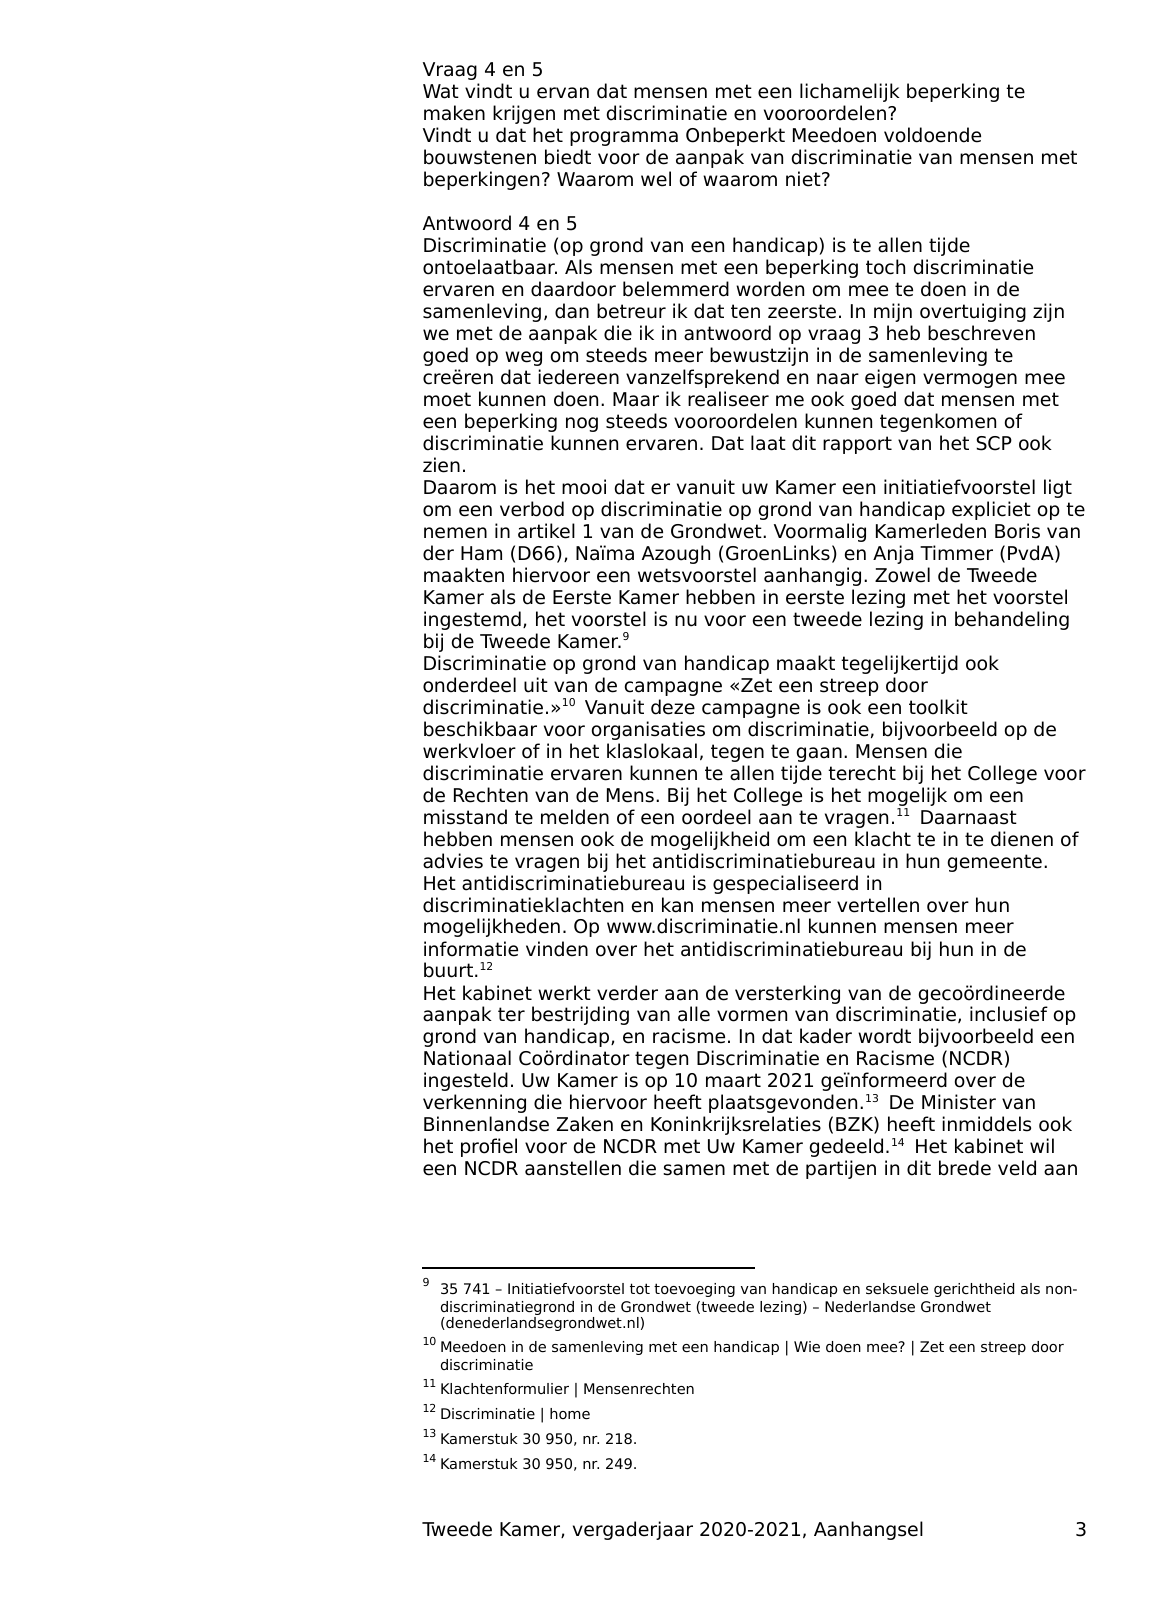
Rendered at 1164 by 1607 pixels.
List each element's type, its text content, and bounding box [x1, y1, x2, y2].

text Kamerstuk 30 950, nr. 249. [422, 1452, 1087, 1474]
text Vraag 4 en 5 [422, 59, 1087, 81]
text Wat vindt u ervan dat mensen met een lichamelijk beperking te maken krijgen met discriminatie en vooroordelen? [422, 81, 1087, 125]
text Kamerstuk 30 950, nr. 218. [422, 1427, 1087, 1449]
text 35 741 – Initiatiefvoorstel tot toevoeging van handicap en seksuele gerichtheid als non-discriminatiegrond in de Grondwet (tweede lezing) – Nederlandse Grondwet (denederlandsegrondwet.nl) [422, 1277, 1087, 1332]
text Discriminatie | home [422, 1402, 1087, 1424]
text Het kabinet werkt verder aan de versterking van de gecoördineerde aanpak ter bestrijding van alle vormen van discriminatie, inclusief op grond van handicap, en racisme. In dat kader wordt bijvoorbeeld een Nationaal Coördinator tegen Discriminatie en Racisme (NCDR) ingesteld. Uw Kamer is op 10 maart 2021 geïnformeerd over de verkenning die hiervoor heeft plaatsgevonden. De Minister van Binnenlandse Zaken en Koninkrijksrelaties (BZK) heeft inmiddels ook het profiel voor de NCDR met Uw Kamer gedeeld. Het kabinet wil een NCDR aanstellen die samen met de partijen in dit brede veld aan [422, 982, 1087, 1180]
text Antwoord 4 en 5 [422, 213, 1087, 235]
text Daarom is het mooi dat er vanuit uw Kamer een initiatiefvoorstel ligt om een verbod op discriminatie op grond van handicap expliciet op te nemen in artikel 1 van de Grondwet. Voormalig Kamerleden Boris van der Ham (D66), Naïma Azough (GroenLinks) en Anja Timmer (PvdA) maakten hiervoor een wetsvoorstel aanhangig. Zowel de Tweede Kamer als de Eerste Kamer hebben in eerste lezing met het voorstel ingestemd, het voorstel is nu voor een tweede lezing in behandeling bij de Tweede Kamer. [422, 477, 1087, 653]
text Discriminatie op grond van handicap maakt tegelijkertijd ook onderdeel uit van de campagne «Zet een streep door discriminatie.» Vanuit deze campagne is ook een toolkit beschikbaar voor organisaties om discriminatie, bijvoorbeeld op de werkvloer of in het klaslokaal, tegen te gaan. Mensen die discriminatie ervaren kunnen te allen tijde terecht bij het College voor de Rechten van de Mens. Bij het College is het mogelijk om een misstand te melden of een oordeel aan te vragen. Daarnaast hebben mensen ook de mogelijkheid om een klacht te in te dienen of advies te vragen bij het antidiscriminatiebureau in hun gemeente. Het antidiscriminatiebureau is gespecialiseerd in discriminatieklachten en kan mensen meer vertellen over hun mogelijkheden. Op www.discriminatie.nl kunnen mensen meer informatie vinden over het antidiscriminatiebureau bij hun in de buurt. [422, 653, 1087, 982]
text Discriminatie (op grond van een handicap) is te allen tijde ontoelaatbaar. Als mensen met een beperking toch discriminatie ervaren en daardoor belemmerd worden om mee te doen in de samenleving, dan betreur ik dat ten zeerste. In mijn overtuiging zijn we met de aanpak die ik in antwoord op vraag 3 heb beschreven goed op weg om steeds meer bewustzijn in de samenleving te creëren dat iedereen vanzelfsprekend en naar eigen vermogen mee moet kunnen doen. Maar ik realiseer me ook goed dat mensen met een beperking nog steeds vooroordelen kunnen tegenkomen of discriminatie kunnen ervaren. Dat laat dit rapport van het SCP ook zien. [422, 235, 1087, 477]
text Vindt u dat het programma Onbeperkt Meedoen voldoende bouwstenen biedt voor de aanpak van discriminatie van mensen met beperkingen? Waarom wel of waarom niet? [422, 125, 1087, 191]
text Klachtenformulier | Mensenrechten [422, 1377, 1087, 1399]
text Meedoen in de samenleving met een handicap | Wie doen mee? | Zet een streep door discriminatie [422, 1335, 1087, 1374]
